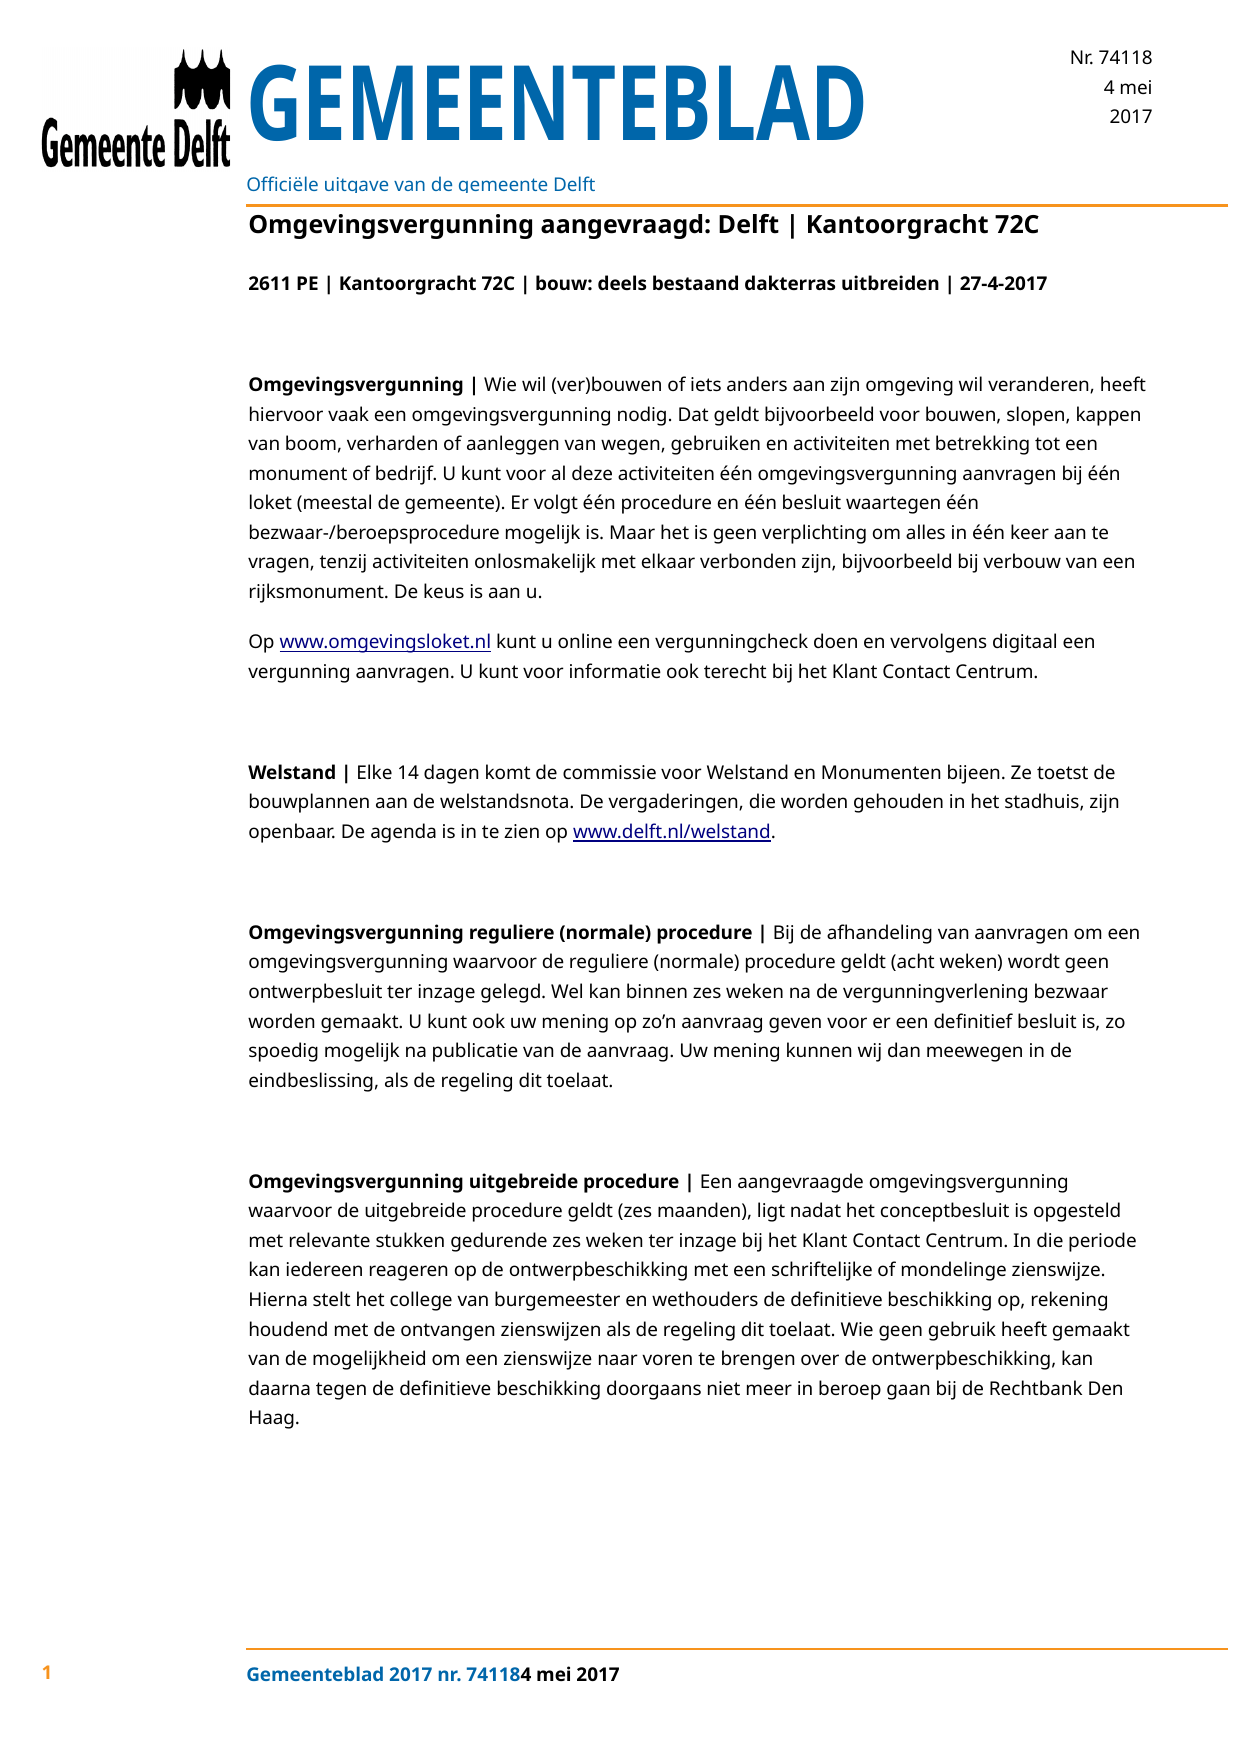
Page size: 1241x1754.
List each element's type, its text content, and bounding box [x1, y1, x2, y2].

text Omgevingsvergunning uitgebreide procedure | Een aangevraagde omgevingsvergunning waarvoor de uitgebreide procedure geldt (zes maanden), ligt nadat het conceptbesluit is opgesteld met relevante stukken gedurende zes weken ter inzage bij het Klant Contact Centrum. In die periode kan iedereen reageren op de ontwerpbeschikking met een schriftelijke of mondelinge zienswijze. Hierna stelt het college van burgemeester en wethouders de definitieve beschikking op, rekening houdend met de ontvangen zienswijzen als de regeling dit toelaat. Wie geen gebruik heeft gemaakt van de mogelijkheid om een zienswijze naar voren te brengen over de ontwerpbeschikking, kan daarna tegen de definitieve beschikking doorgaans niet meer in beroep gaan bij de Rechtbank Den Haag. [248, 1168, 1152, 1430]
text Op www.omgevingsloket.nl kunt u online een vergunningcheck doen en vervolgens digitaal een vergunning aanvragen. U kunt voor informatie ook terecht bij het Klant Contact Centrum. [248, 629, 1152, 684]
picture [41, 47, 231, 172]
text 2611 PE | Kantoorgracht 72C | bouw: deels bestaand dakterras uitbreiden | 27-4-2017 [248, 270, 1152, 296]
text Omgevingsvergunning reguliere (normale) procedure | Bij de afhandeling van aanvragen om een omgevingsvergunning waarvoor de reguliere (normale) procedure geldt (acht weken) wordt geen ontwerpbesluit ter inzage gelegd. Wel kan binnen zes weken na de vergunningverlening bezwaar worden gemaakt. U kunt ook uw mening op zo’n aanvraag geven voor er een definitief besluit is, zo spoedig mogelijk na publicatie van de aanvraag. Uw mening kunnen wij dan meewegen in de eindbeslissing, als de regeling dit toelaat. [248, 919, 1152, 1093]
text Omgevingsvergunning | Wie wil (ver)bouwen of iets anders aan zijn omgeving wil veranderen, heeft hiervoor vaak een omgevingsvergunning nodig. Dat geldt bijvoorbeeld voor bouwen, slopen, kappen van boom, verharden of aanleggen van wegen, gebruiken en activiteiten met betrekking tot een monument of bedrijf. U kunt voor al deze activiteiten één omgevingsvergunning aanvragen bij één loket (meestal de gemeente). Er volgt één procedure en één besluit waartegen één bezwaar-/beroepsprocedure mogelijk is. Maar het is geen verplichting om alles in één keer aan te vragen, tenzij activiteiten onlosmakelijk met elkaar verbonden zijn, bijvoorbeeld bij verbouw van een rijksmonument. De keus is aan u. [248, 371, 1152, 604]
text Welstand | Elke 14 dagen komt de commissie voor Welstand en Monumenten bijeen. Ze toetst de bouwplannen aan de welstandsnota. De vergaderingen, die worden gehouden in het stadhuis, zijn openbaar. De agenda is in te zien op www.delft.nl/welstand. [248, 759, 1152, 844]
text Omgevingsvergunning aangevraagd: Delft | Kantoorgracht 72C [248, 207, 1152, 241]
